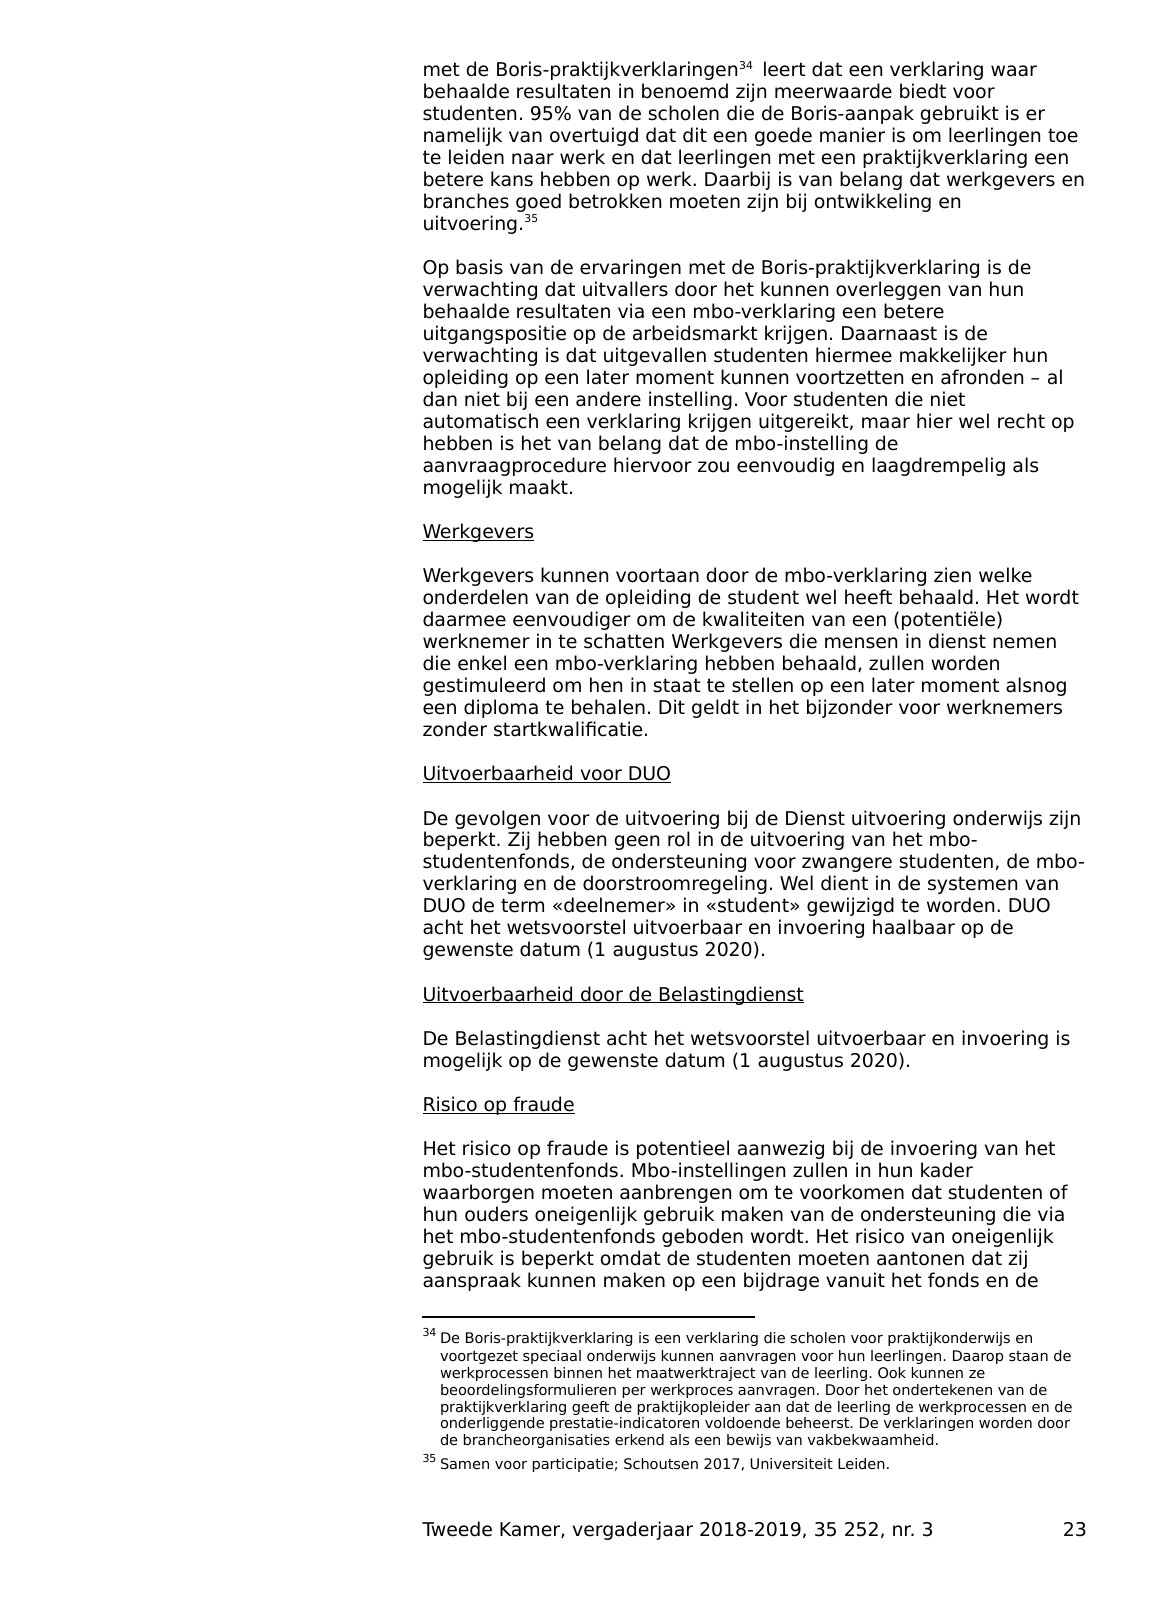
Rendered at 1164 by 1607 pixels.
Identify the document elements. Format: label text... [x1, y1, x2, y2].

subtitle Uitvoerbaarheid voor DUO [422, 763, 1087, 785]
text met de Boris-praktijkverklaringen leert dat een verklaring waar behaalde resultaten in benoemd zijn meerwaarde biedt voor studenten. 95% van de scholen die de Boris-aanpak gebruikt is er namelijk van overtuigd dat dit een goede manier is om leerlingen toe te leiden naar werk en dat leerlingen met een praktijkverklaring een betere kans hebben op werk. Daarbij is van belang dat werkgevers en branches goed betrokken moeten zijn bij ontwikkeling en uitvoering. [422, 59, 1087, 235]
text Het risico op fraude is potentieel aanwezig bij de invoering van het mbo-studentenfonds. Mbo-instellingen zullen in hun kader waarborgen moeten aanbrengen om te voorkomen dat studenten of hun ouders oneigenlijk gebruik maken van de ondersteuning die via het mbo-studentenfonds geboden wordt. Het risico van oneigenlijk gebruik is beperkt omdat de studenten moeten aantonen dat zij aanspraak kunnen maken op een bijdrage vanuit het fonds en de [422, 1138, 1087, 1292]
subtitle Risico op fraude [422, 1094, 1087, 1116]
text Werkgevers kunnen voortaan door de mbo-verklaring zien welke onderdelen van de opleiding de student wel heeft behaald. Het wordt daarmee eenvoudiger om de kwaliteiten van een (potentiële) werknemer in te schatten Werkgevers die mensen in dienst nemen die enkel een mbo-verklaring hebben behaald, zullen worden gestimuleerd om hen in staat te stellen op een later moment alsnog een diploma te behalen. Dit geldt in het bijzonder voor werknemers zonder startkwalificatie. [422, 565, 1087, 741]
text De Belastingdienst acht het wetsvoorstel uitvoerbaar en invoering is mogelijk op de gewenste datum (1 augustus 2020). [422, 1028, 1087, 1072]
text Samen voor participatie; Schoutsen 2017, Universiteit Leiden. [422, 1452, 1087, 1474]
subtitle Werkgevers [422, 521, 1087, 543]
text Op basis van de ervaringen met de Boris-praktijkverklaring is de verwachting dat uitvallers door het kunnen overleggen van hun behaalde resultaten via een mbo-verklaring een betere uitgangspositie op de arbeidsmarkt krijgen. Daarnaast is de verwachting is dat uitgevallen studenten hiermee makkelijker hun opleiding op een later moment kunnen voortzetten en afronden – al dan niet bij een andere instelling. Voor studenten die niet automatisch een verklaring krijgen uitgereikt, maar hier wel recht op hebben is het van belang dat de mbo-instelling de aanvraagprocedure hiervoor zou eenvoudig en laagdrempelig als mogelijk maakt. [422, 257, 1087, 499]
subtitle Uitvoerbaarheid door de Belastingdienst [422, 983, 1087, 1005]
text De Boris-praktijkverklaring is een verklaring die scholen voor praktijkonderwijs en voortgezet speciaal onderwijs kunnen aanvragen voor hun leerlingen. Daarop staan de werkprocessen binnen het maatwerktraject van de leerling. Ook kunnen ze beoordelingsformulieren per werkproces aanvragen. Door het ondertekenen van de praktijkverklaring geeft de praktijkopleider aan dat de leerling de werkprocessen en de onderliggende prestatie-indicatoren voldoende beheerst. De verklaringen worden door de brancheorganisaties erkend als een bewijs van vakbekwaamheid. [422, 1326, 1087, 1449]
text De gevolgen voor de uitvoering bij de Dienst uitvoering onderwijs zijn beperkt. Zij hebben geen rol in de uitvoering van het mbo-studentenfonds, de ondersteuning voor zwangere studenten, de mbo-verklaring en de doorstroomregeling. Wel dient in de systemen van DUO de term «deelnemer» in «student» gewijzigd te worden. DUO acht het wetsvoorstel uitvoerbaar en invoering haalbaar op de gewenste datum (1 augustus 2020). [422, 807, 1087, 961]
